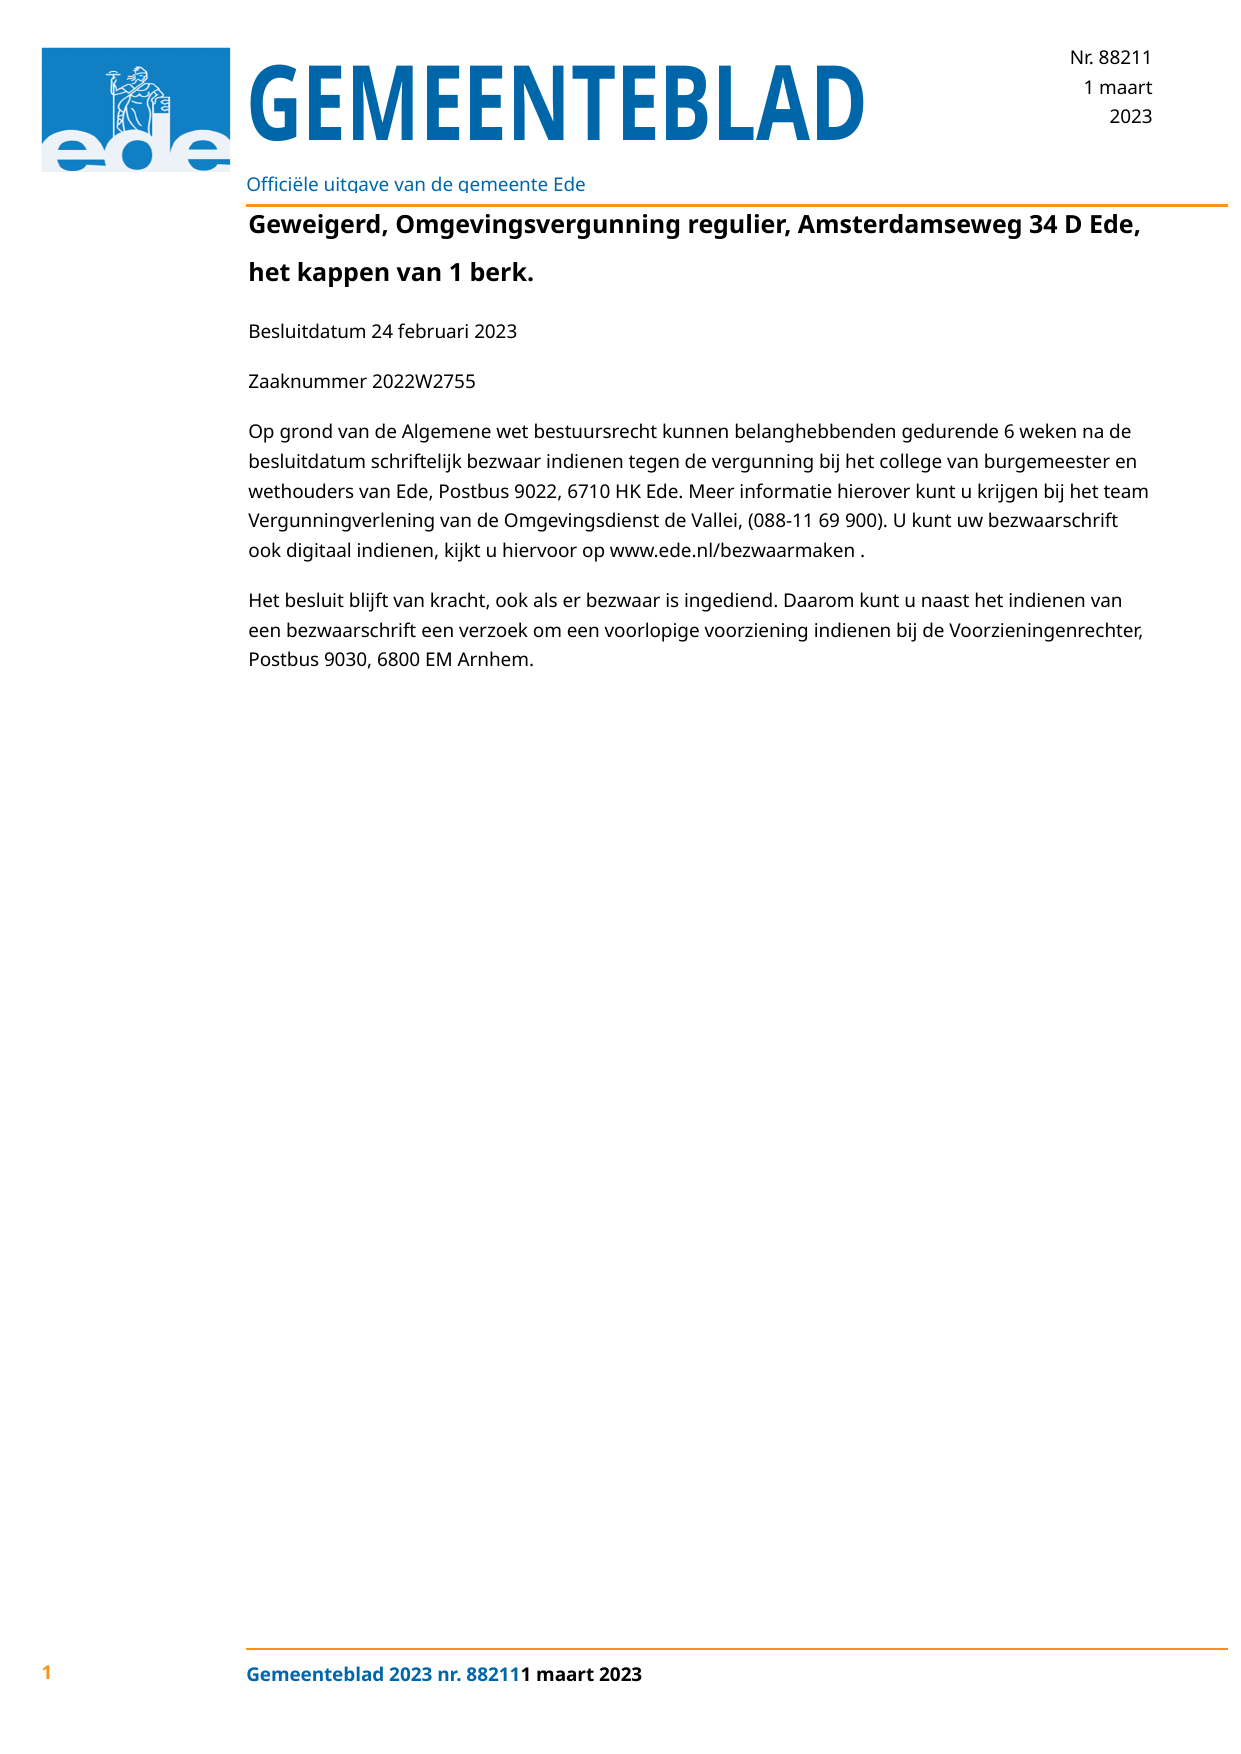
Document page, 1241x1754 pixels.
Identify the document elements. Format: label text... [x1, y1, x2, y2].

text Op grond van de Algemene wet bestuursrecht kunnen belanghebbenden gedurende 6 weken na de besluitdatum schriftelijk bezwaar indienen tegen de vergunning bij het college van burgemeester en wethouders van Ede, Postbus 9022, 6710 HK Ede. Meer informatie hierover kunt u krijgen bij het team Vergunningverlening van de Omgevingsdienst de Vallei, (088-11 69 900). U kunt uw bezwaarschrift ook digitaal indienen, kijkt u hiervoor op www.ede.nl/bezwaarmaken . [248, 419, 1152, 563]
text Geweigerd, Omgevingsvergunning regulier, Amsterdamseweg 34 D Ede, het kappen van 1 berk. [248, 207, 1152, 288]
text Besluitdatum 24 februari 2023 [248, 318, 1152, 344]
text Het besluit blijft van kracht, ook als er bezwaar is ingediend. Daarom kunt u naast het indienen van een bezwaarschrift een verzoek om een voorlopige voorziening indienen bij de Voorzieningenrechter, Postbus 9030, 6800 EM Arnhem. [248, 587, 1152, 672]
text Zaaknummer 2022W2755 [248, 368, 1152, 394]
picture [41, 47, 231, 172]
